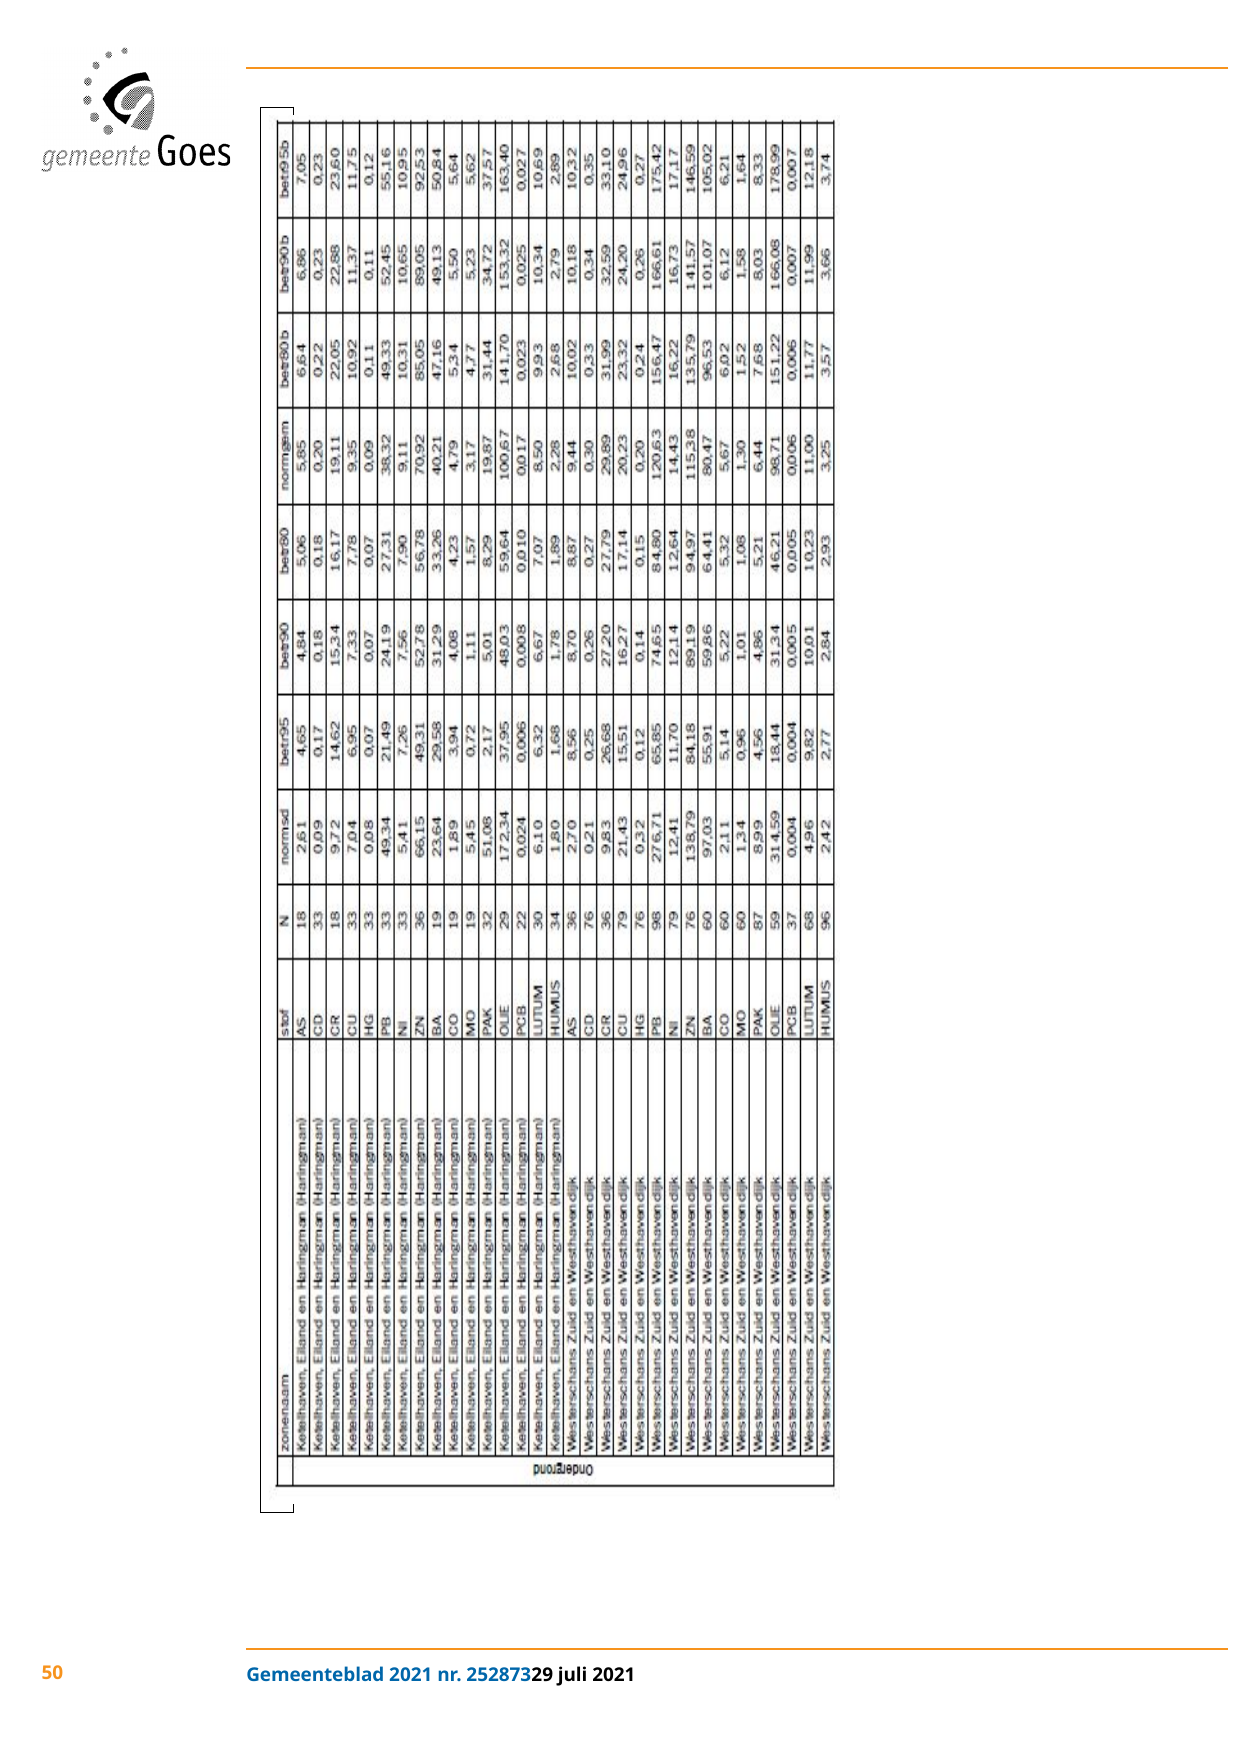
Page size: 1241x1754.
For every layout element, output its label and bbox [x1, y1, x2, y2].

picture [41, 47, 231, 172]
picture [268, 115, 840, 1504]
